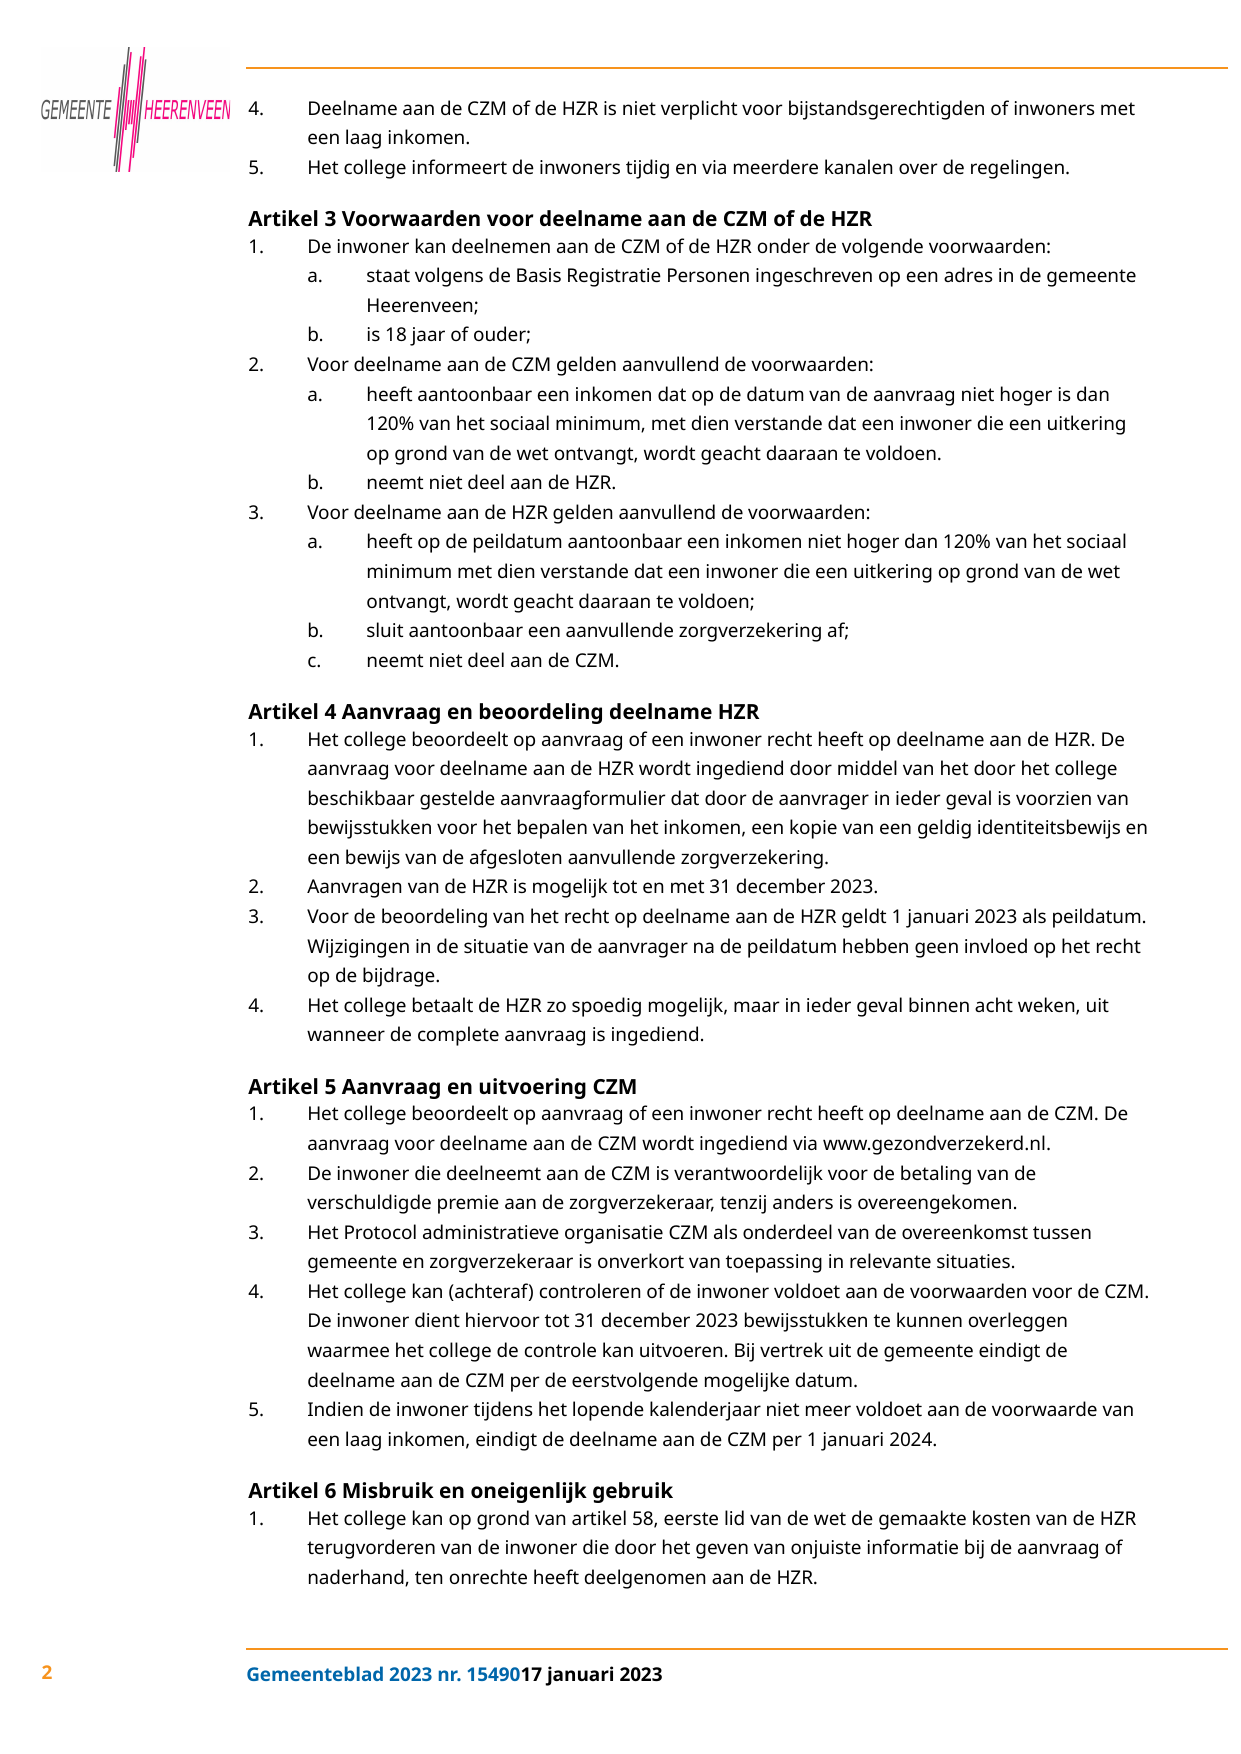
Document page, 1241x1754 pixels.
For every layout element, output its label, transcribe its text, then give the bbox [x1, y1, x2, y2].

list Voor deelname aan de CZM gelden aanvullend de voorwaarden: [248, 351, 1152, 377]
list staat volgens de Basis Registratie Personen ingeschreven op een adres in de gemeente Heerenveen; [307, 262, 1152, 318]
list Het college informeert de inwoners tijdig en via meerdere kanalen over de regelingen. [248, 154, 1152, 180]
list Deelname aan de CZM of de HZR is niet verplicht voor bijstandsgerechtigden of inwoners met een laag inkomen. [248, 95, 1152, 150]
list Het college kan op grond van artikel 58, eerste lid van de wet de gemaakte kosten van de HZR terugvorderen van de inwoner die door het geven van onjuiste informatie bij de aanvraag of naderhand, ten onrechte heeft deelgenomen aan de HZR. [248, 1505, 1152, 1590]
text Artikel 3 Voorwaarden voor deelname aan de CZM of de HZR [248, 204, 1152, 233]
list neemt niet deel aan de HZR. [307, 469, 1152, 495]
list Het college kan (achteraf) controleren of de inwoner voldoet aan de voorwaarden voor de CZM. De inwoner dient hiervoor tot 31 december 2023 bewijsstukken te kunnen overleggen waarmee het college de controle kan uitvoeren. Bij vertrek uit de gemeente eindigt de deelname aan de CZM per de eerstvolgende mogelijke datum. [248, 1278, 1152, 1392]
list Het college betaalt de HZR zo spoedig mogelijk, maar in ieder geval binnen acht weken, uit wanneer de complete aanvraag is ingediend. [248, 992, 1152, 1047]
list Het Protocol administratieve organisatie CZM als onderdeel van de overeenkomst tussen gemeente en zorgverzekeraar is onverkort van toepassing in relevante situaties. [248, 1219, 1152, 1274]
list Het college beoordeelt op aanvraag of een inwoner recht heeft op deelname aan de CZM. De aanvraag voor deelname aan de CZM wordt ingediend via www.gezondverzekerd.nl. [248, 1101, 1152, 1156]
list Voor deelname aan de HZR gelden aanvullend de voorwaarden: [248, 499, 1152, 525]
list heeft aantoonbaar een inkomen dat op de datum van de aanvraag niet hoger is dan 120% van het sociaal minimum, met dien verstande dat een inwoner die een uitkering op grond van de wet ontvangt, wordt geacht daaraan te voldoen. [307, 381, 1152, 466]
list Indien de inwoner tijdens het lopende kalenderjaar niet meer voldoet aan de voorwaarde van een laag inkomen, eindigt de deelname aan de CZM per 1 januari 2024. [248, 1396, 1152, 1452]
list heeft op de peildatum aantoonbaar een inkomen niet hoger dan 120% van het sociaal minimum met dien verstande dat een inwoner die een uitkering op grond van de wet ontvangt, wordt geacht daaraan te voldoen; [307, 529, 1152, 613]
text Artikel 6 Misbruik en oneigenlijk gebruik [248, 1476, 1152, 1505]
list De inwoner die deelneemt aan de CZM is verantwoordelijk voor de betaling van de verschuldigde premie aan de zorgverzekeraar, tenzij anders is overeengekomen. [248, 1160, 1152, 1215]
text Artikel 4 Aanvraag en beoordeling deelname HZR [248, 697, 1152, 726]
picture [41, 47, 231, 172]
list Het college beoordeelt op aanvraag of een inwoner recht heeft op deelname aan de HZR. De aanvraag voor deelname aan de HZR wordt ingediend door middel van het door het college beschikbaar gestelde aanvraagformulier dat door de aanvrager in ieder geval is voorzien van bewijsstukken voor het bepalen van het inkomen, een kopie van een geldig identiteitsbewijs en een bewijs van de afgesloten aanvullende zorgverzekering. [248, 726, 1152, 870]
list De inwoner kan deelnemen aan de CZM of de HZR onder de volgende voorwaarden: [248, 233, 1152, 258]
list neemt niet deel aan de CZM. [307, 647, 1152, 673]
list sluit aantoonbaar een aanvullende zorgverzekering af; [307, 617, 1152, 643]
list Voor de beoordeling van het recht op deelname aan de HZR geldt 1 januari 2023 als peildatum. Wijzigingen in de situatie van de aanvrager na de peildatum hebben geen invloed op het recht op de bijdrage. [248, 903, 1152, 988]
text Artikel 5 Aanvraag en uitvoering CZM [248, 1072, 1152, 1101]
list Aanvragen van de HZR is mogelijk tot en met 31 december 2023. [248, 874, 1152, 899]
list is 18 jaar of ouder; [307, 322, 1152, 347]
